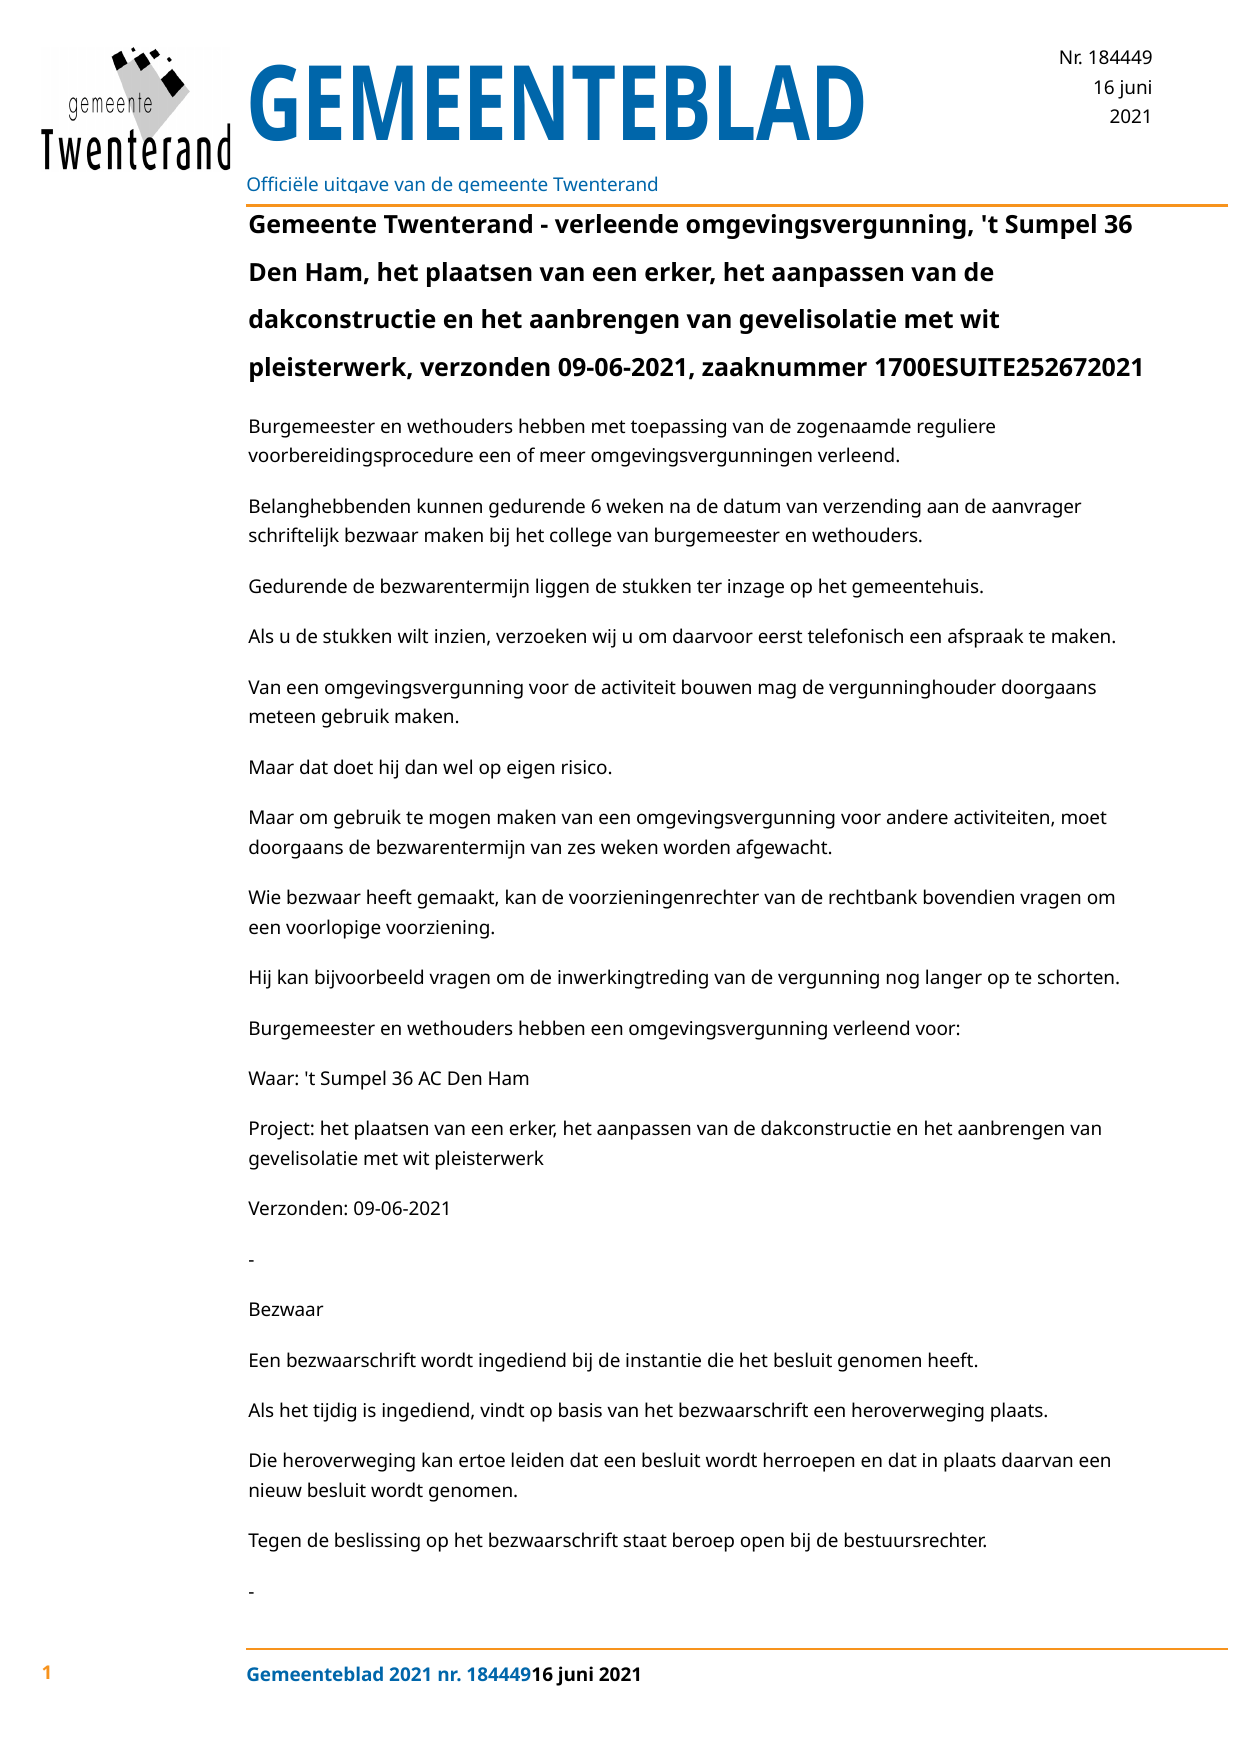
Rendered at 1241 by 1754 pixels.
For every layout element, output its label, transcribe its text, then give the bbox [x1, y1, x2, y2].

text Maar dat doet hij dan wel op eigen risico. [248, 754, 1152, 780]
text Die heroverweging kan ertoe leiden dat een besluit wordt herroepen en dat in plaats daarvan een nieuw besluit wordt genomen. [248, 1448, 1152, 1503]
picture [41, 47, 231, 172]
text Gedurende de bezwarentermijn liggen de stukken ter inzage op het gemeentehuis. [248, 573, 1152, 599]
text Burgemeester en wethouders hebben met toepassing van de zogenaamde reguliere voorbereidingsprocedure een of meer omgevingsvergunningen verleend. [248, 413, 1152, 468]
text - [248, 1246, 1152, 1272]
text Belanghebbenden kunnen gedurende 6 weken na de datum van verzending aan de aanvrager schriftelijk bezwaar maken bij het college van burgemeester en wethouders. [248, 493, 1152, 548]
text Maar om gebruik te mogen maken van een omgevingsvergunning voor andere activiteiten, moet doorgaans de bezwarentermijn van zes weken worden afgewacht. [248, 804, 1152, 860]
text Van een omgevingsvergunning voor de activiteit bouwen mag de vergunninghouder doorgaans meteen gebruik maken. [248, 674, 1152, 729]
text Bezwaar [248, 1296, 1152, 1322]
text Gemeente Twenterand - verleende omgevingsvergunning, 't Sumpel 36 Den Ham, het plaatsen van een erker, het aanpassen van de dakconstructie en het aanbrengen van gevelisolatie met wit pleisterwerk, verzonden 09-06-2021, zaaknummer 1700ESUITE252672021 [248, 207, 1152, 384]
text Project: het plaatsen van een erker, het aanpassen van de dakconstructie en het aanbrengen van gevelisolatie met wit pleisterwerk [248, 1116, 1152, 1171]
text Een bezwaarschrift wordt ingediend bij de instantie die het besluit genomen heeft. [248, 1347, 1152, 1373]
text Hij kan bijvoorbeeld vragen om de inwerkingtreding van de vergunning nog langer op te schorten. [248, 964, 1152, 990]
text Burgemeester en wethouders hebben een omgevingsvergunning verleend voor: [248, 1015, 1152, 1041]
text Als u de stukken wilt inzien, verzoeken wij u om daarvoor eerst telefonisch een afspraak te maken. [248, 623, 1152, 649]
text Verzonden: 09-06-2021 [248, 1196, 1152, 1221]
text Waar: 't Sumpel 36 AC Den Ham [248, 1065, 1152, 1091]
text Als het tijdig is ingediend, vindt op basis van het bezwaarschrift een heroverweging plaats. [248, 1397, 1152, 1423]
text Wie bezwaar heeft gemaakt, kan de voorzieningenrechter van de rechtbank bovendien vragen om een voorlopige voorziening. [248, 884, 1152, 940]
text - [248, 1578, 1152, 1604]
text Tegen de beslissing op het bezwaarschrift staat beroep open bij de bestuursrechter. [248, 1528, 1152, 1553]
